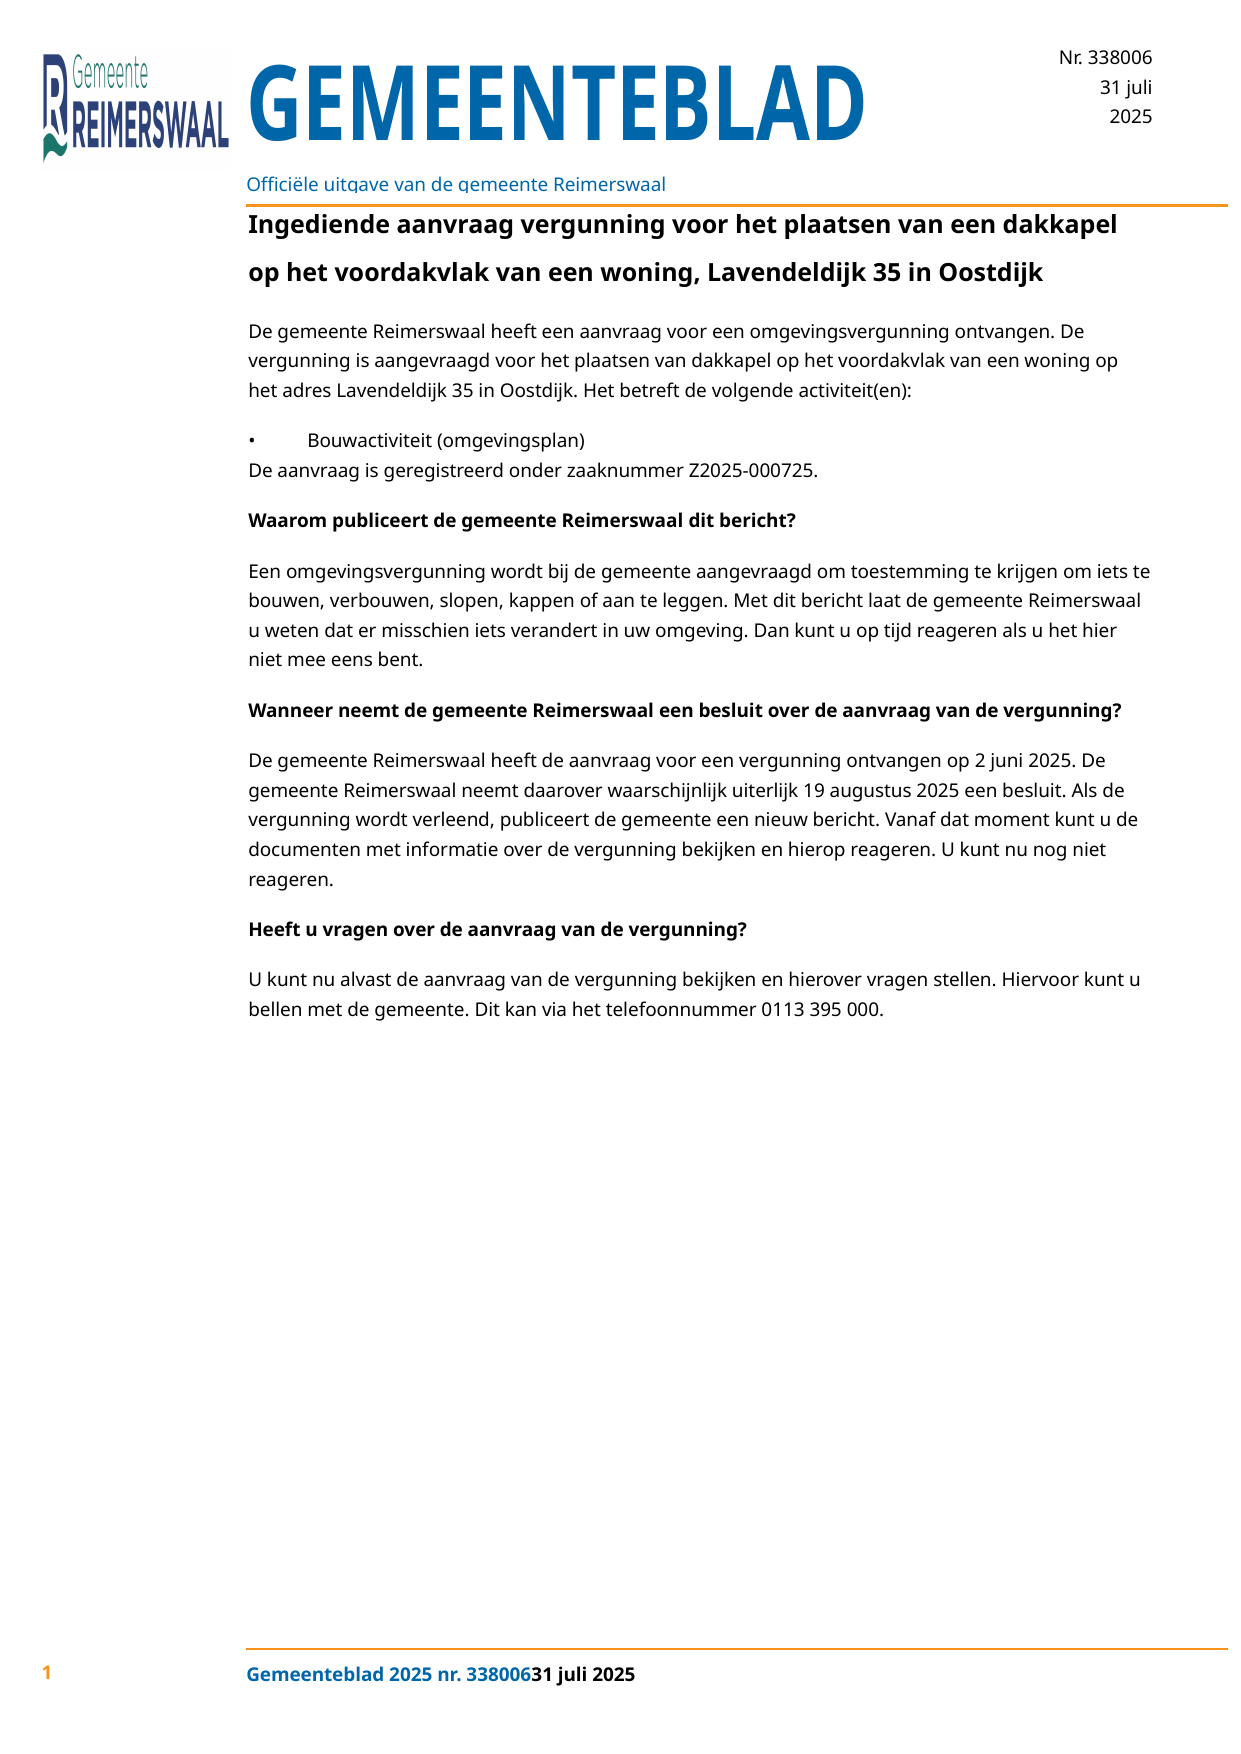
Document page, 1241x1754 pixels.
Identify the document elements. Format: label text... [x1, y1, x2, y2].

picture [41, 47, 231, 172]
text U kunt nu alvast de aanvraag van de vergunning bekijken en hierover vragen stellen. Hiervoor kunt u bellen met de gemeente. Dit kan via het telefoonnummer 0113 395 000. [248, 967, 1152, 1022]
text Heeft u vragen over de aanvraag van de vergunning? [248, 916, 1152, 942]
text De gemeente Reimerswaal heeft de aanvraag voor een vergunning ontvangen op 2 juni 2025. De gemeente Reimerswaal neemt daarover waarschijnlijk uiterlijk 19 augustus 2025 een besluit. Als de vergunning wordt verleend, publiceert de gemeente een nieuw bericht. Vanaf dat moment kunt u de documenten met informatie over de vergunning bekijken en hierop reageren. U kunt nu nog niet reageren. [248, 747, 1152, 892]
text De gemeente Reimerswaal heeft een aanvraag voor een omgevingsvergunning ontvangen. De vergunning is aangevraagd voor het plaatsen van dakkapel op het voordakvlak van een woning op het adres Lavendeldijk 35 in Oostdijk. Het betreft de volgende activiteit(en): [248, 318, 1152, 403]
text Een omgevingsvergunning wordt bij de gemeente aangevraagd om toestemming te krijgen om iets te bouwen, verbouwen, slopen, kappen of aan te leggen. Met dit bericht laat de gemeente Reimerswaal u weten dat er misschien iets verandert in uw omgeving. Dan kunt u op tijd reageren als u het hier niet mee eens bent. [248, 558, 1152, 672]
text Wanneer neemt de gemeente Reimerswaal een besluit over de aanvraag van de vergunning? [248, 697, 1152, 723]
text Ingediende aanvraag vergunning voor het plaatsen van een dakkapel op het voordakvlak van een woning, Lavendeldijk 35 in Oostdijk [248, 207, 1152, 288]
text Waarom publiceert de gemeente Reimerswaal dit bericht? [248, 507, 1152, 533]
list Bouwactiviteit (omgevingsplan) [248, 427, 1152, 453]
text De aanvraag is geregistreerd onder zaaknummer Z2025-000725. [248, 457, 1152, 483]
